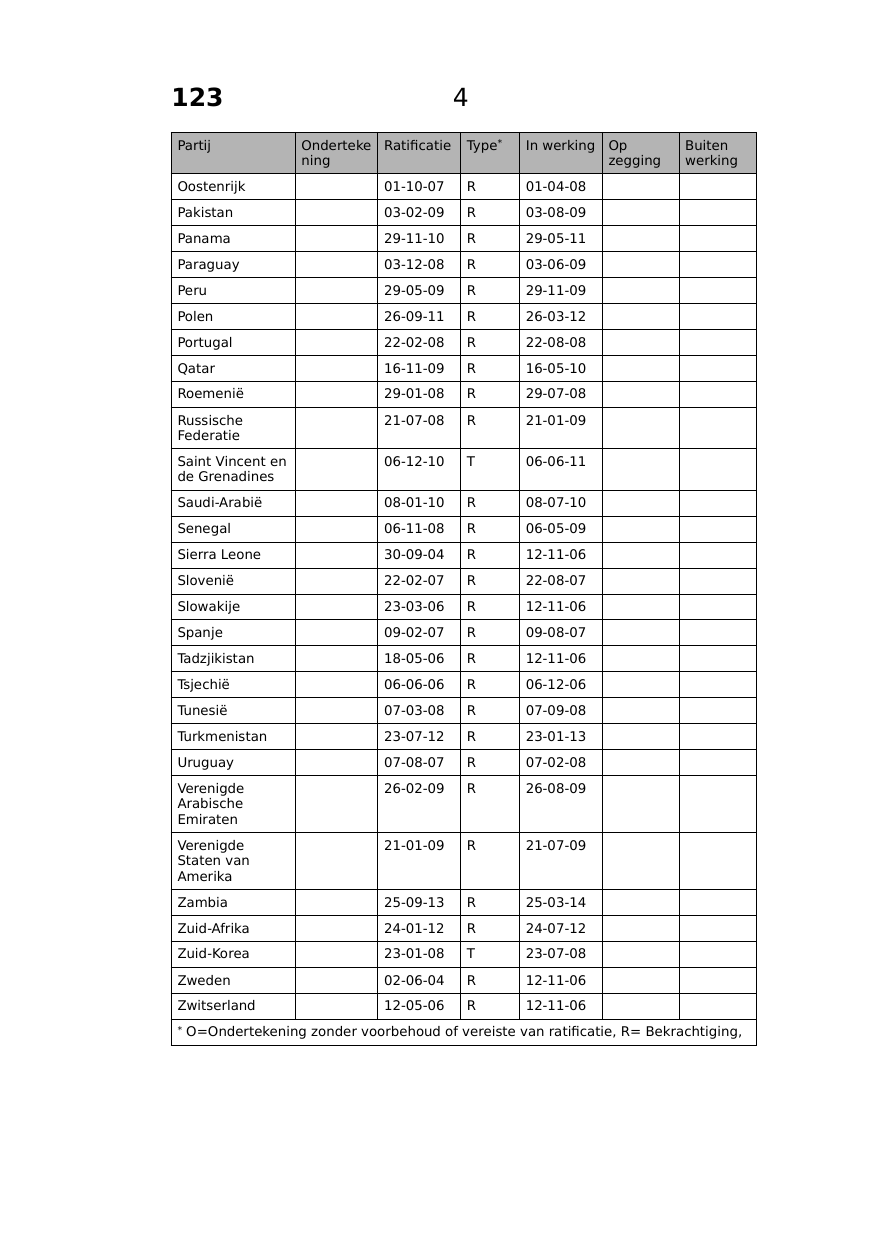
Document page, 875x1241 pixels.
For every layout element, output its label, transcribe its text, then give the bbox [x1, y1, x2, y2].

table_cell 29-01-08 [378, 382, 460, 407]
table_cell R [461, 724, 519, 749]
table_cell Paraguay [172, 252, 295, 277]
table_cell [296, 750, 377, 775]
table_cell 01-10-07 [378, 174, 460, 199]
table_cell R [461, 174, 519, 199]
table_cell Zwitserland [172, 994, 295, 1019]
table_cell [603, 620, 679, 645]
table_cell 06-12-06 [520, 672, 602, 697]
table_cell [296, 382, 377, 407]
table_cell 06-06-06 [378, 672, 460, 697]
table_cell [603, 543, 679, 567]
table_cell [603, 994, 679, 1019]
table_header Ratificatie [378, 133, 460, 173]
table_cell 23-01-13 [520, 724, 602, 749]
table_cell [296, 252, 377, 277]
table_header Partij [172, 133, 295, 173]
table_cell R [461, 620, 519, 645]
table_cell [296, 543, 377, 567]
table_cell [680, 994, 756, 1019]
table_cell 09-02-07 [378, 620, 460, 645]
table_cell [680, 252, 756, 277]
table_cell R [461, 382, 519, 407]
table_cell Portugal [172, 330, 295, 355]
table_cell [680, 226, 756, 251]
table_cell 16-05-10 [520, 356, 602, 381]
table_cell [296, 994, 377, 1019]
table_cell [680, 968, 756, 993]
table_cell [296, 569, 377, 593]
table_cell [680, 750, 756, 775]
table_cell Slowakije [172, 595, 295, 619]
table_cell R [461, 408, 519, 448]
table_cell [603, 252, 679, 277]
table_cell 03-02-09 [378, 200, 460, 225]
table_cell 07-03-08 [378, 698, 460, 723]
table_cell [296, 968, 377, 993]
table_cell [603, 698, 679, 723]
table_cell 29-05-11 [520, 226, 602, 251]
table_cell [680, 356, 756, 381]
table_cell [603, 408, 679, 448]
table_cell Tadzjikistan [172, 646, 295, 671]
table_cell 06-12-10 [378, 449, 460, 490]
table_cell [296, 595, 377, 619]
table_cell [680, 620, 756, 645]
table_cell Verenigde Arabische Emiraten [172, 776, 295, 832]
table_cell 24-07-12 [520, 916, 602, 941]
table_cell [296, 200, 377, 225]
table_cell R [461, 330, 519, 355]
table_cell 29-05-09 [378, 278, 460, 303]
table_cell [296, 646, 377, 671]
table_cell [296, 942, 377, 967]
table_cell [603, 672, 679, 697]
table_cell R [461, 890, 519, 915]
table_cell [296, 776, 377, 832]
table_cell [296, 833, 377, 889]
table_cell [296, 724, 377, 749]
table_cell [603, 595, 679, 619]
table_cell R [461, 595, 519, 619]
table_cell [680, 200, 756, 225]
table_cell R [461, 278, 519, 303]
table_cell Oostenrijk [172, 174, 295, 199]
table_cell 23-07-08 [520, 942, 602, 967]
table_cell 26-02-09 [378, 776, 460, 832]
table_cell [296, 698, 377, 723]
table_cell R [461, 543, 519, 567]
table_cell [680, 569, 756, 593]
table_cell Zambia [172, 890, 295, 915]
table_cell [296, 330, 377, 355]
table_cell [680, 595, 756, 619]
table_cell [603, 833, 679, 889]
table_cell [603, 968, 679, 993]
table_cell R [461, 776, 519, 832]
table_cell [603, 278, 679, 303]
table_cell [603, 942, 679, 967]
table_cell 07-09-08 [520, 698, 602, 723]
table_cell 12-11-06 [520, 646, 602, 671]
table_cell R [461, 226, 519, 251]
table_cell [603, 382, 679, 407]
table_cell [603, 517, 679, 542]
table_cell Saint Vincent en de Grenadines [172, 449, 295, 490]
table_cell [603, 646, 679, 671]
table_cell 26-03-12 [520, 304, 602, 329]
table_cell Verenigde Staten van Amerika [172, 833, 295, 889]
table_cell [680, 278, 756, 303]
table_cell R [461, 968, 519, 993]
table_cell 07-08-07 [378, 750, 460, 775]
table_cell T [461, 449, 519, 490]
table_cell 03-06-09 [520, 252, 602, 277]
table_cell 26-09-11 [378, 304, 460, 329]
table_cell Spanje [172, 620, 295, 645]
table_cell 26-08-09 [520, 776, 602, 832]
table_cell R [461, 833, 519, 889]
table_cell 08-01-10 [378, 491, 460, 516]
table_cell Peru [172, 278, 295, 303]
table_cell 24-01-12 [378, 916, 460, 941]
table_cell [680, 174, 756, 199]
table_cell R [461, 200, 519, 225]
table_cell [296, 278, 377, 303]
table_cell 21-07-09 [520, 833, 602, 889]
table_cell [296, 304, 377, 329]
table_cell [296, 517, 377, 542]
table_cell [680, 646, 756, 671]
table_cell [603, 491, 679, 516]
table_cell 23-03-06 [378, 595, 460, 619]
table_cell 30-09-04 [378, 543, 460, 567]
table_cell [296, 408, 377, 448]
table_cell 06-06-11 [520, 449, 602, 490]
table_cell Tunesië [172, 698, 295, 723]
table_cell 22-08-07 [520, 569, 602, 593]
table_cell R [461, 304, 519, 329]
table_cell Zweden [172, 968, 295, 993]
table_cell [603, 200, 679, 225]
table_cell 08-07-10 [520, 491, 602, 516]
table_cell 29-07-08 [520, 382, 602, 407]
table_cell [680, 517, 756, 542]
table_cell [296, 620, 377, 645]
table_cell [296, 174, 377, 199]
table_cell R [461, 750, 519, 775]
table_cell [296, 449, 377, 490]
table_cell 21-07-08 [378, 408, 460, 448]
table_cell R [461, 356, 519, 381]
table_cell T [461, 942, 519, 967]
table_cell [680, 449, 756, 490]
table_cell 06-05-09 [520, 517, 602, 542]
table_cell [680, 408, 756, 448]
table_cell 12-11-06 [520, 595, 602, 619]
table_header In werking [520, 133, 602, 173]
table_cell Pakistan [172, 200, 295, 225]
table_cell [680, 833, 756, 889]
table_cell Senegal [172, 517, 295, 542]
table_cell 21-01-09 [378, 833, 460, 889]
table_cell 29-11-09 [520, 278, 602, 303]
table_cell 09-08-07 [520, 620, 602, 645]
table_cell 22-08-08 [520, 330, 602, 355]
table_cell 03-12-08 [378, 252, 460, 277]
table_cell R [461, 994, 519, 1019]
table_cell [680, 724, 756, 749]
table_cell Roemenië [172, 382, 295, 407]
table_cell Zuid-Afrika [172, 916, 295, 941]
table_cell 06-11-08 [378, 517, 460, 542]
table_cell [296, 356, 377, 381]
table_cell 02-06-04 [378, 968, 460, 993]
table_cell 12-11-06 [520, 543, 602, 567]
table_cell Zuid-Korea [172, 942, 295, 967]
table_cell Russische Federatie [172, 408, 295, 448]
table_cell R [461, 672, 519, 697]
table_cell [296, 491, 377, 516]
table_cell 23-01-08 [378, 942, 460, 967]
table_cell [296, 890, 377, 915]
table_cell R [461, 517, 519, 542]
table_cell [603, 750, 679, 775]
table_cell 01-04-08 [520, 174, 602, 199]
table_cell Saudi-Arabië [172, 491, 295, 516]
table_cell [680, 942, 756, 967]
table_header Op zegging [603, 133, 679, 173]
table_cell [603, 776, 679, 832]
table_cell 12-11-06 [520, 968, 602, 993]
table_cell [603, 304, 679, 329]
table_cell [680, 916, 756, 941]
table_cell R [461, 916, 519, 941]
table_cell 22-02-07 [378, 569, 460, 593]
table_cell Tsjechië [172, 672, 295, 697]
table_cell [603, 449, 679, 490]
table_cell [603, 174, 679, 199]
table_cell [603, 356, 679, 381]
table_cell [603, 330, 679, 355]
table_cell * O=Ondertekening zonder voorbehoud of vereiste van ratificatie, R= Bekrachtiging, [172, 1020, 756, 1044]
table_cell [680, 776, 756, 832]
table_cell R [461, 252, 519, 277]
table_cell Turkmenistan [172, 724, 295, 749]
table_cell 21-01-09 [520, 408, 602, 448]
table_cell [603, 226, 679, 251]
table_cell Slovenië [172, 569, 295, 593]
table_cell 23-07-12 [378, 724, 460, 749]
table_cell 07-02-08 [520, 750, 602, 775]
table_cell [680, 304, 756, 329]
table_cell [680, 330, 756, 355]
table_header Ondertekening [296, 133, 377, 173]
table_cell [296, 226, 377, 251]
table_cell [603, 724, 679, 749]
table_cell [680, 543, 756, 567]
table_cell Panama [172, 226, 295, 251]
table_cell 03-08-09 [520, 200, 602, 225]
table_cell 25-09-13 [378, 890, 460, 915]
table_cell 12-11-06 [520, 994, 602, 1019]
table_cell Sierra Leone [172, 543, 295, 567]
table_cell R [461, 646, 519, 671]
table_cell 25-03-14 [520, 890, 602, 915]
table_cell 18-05-06 [378, 646, 460, 671]
table_cell Polen [172, 304, 295, 329]
table_cell [296, 916, 377, 941]
table_cell R [461, 491, 519, 516]
table_cell [680, 382, 756, 407]
table_cell 22-02-08 [378, 330, 460, 355]
table_cell [296, 672, 377, 697]
table_cell 12-05-06 [378, 994, 460, 1019]
table_cell 29-11-10 [378, 226, 460, 251]
table_cell [603, 890, 679, 915]
table_header Type* [461, 133, 519, 173]
table_cell [603, 569, 679, 593]
table_cell R [461, 698, 519, 723]
table_cell 16-11-09 [378, 356, 460, 381]
table_cell Qatar [172, 356, 295, 381]
table_cell Uruguay [172, 750, 295, 775]
table_cell [603, 916, 679, 941]
table_cell [680, 890, 756, 915]
table_cell [680, 672, 756, 697]
table_cell R [461, 569, 519, 593]
table_cell [680, 698, 756, 723]
table_cell [680, 491, 756, 516]
table_header Buiten werking [680, 133, 756, 173]
